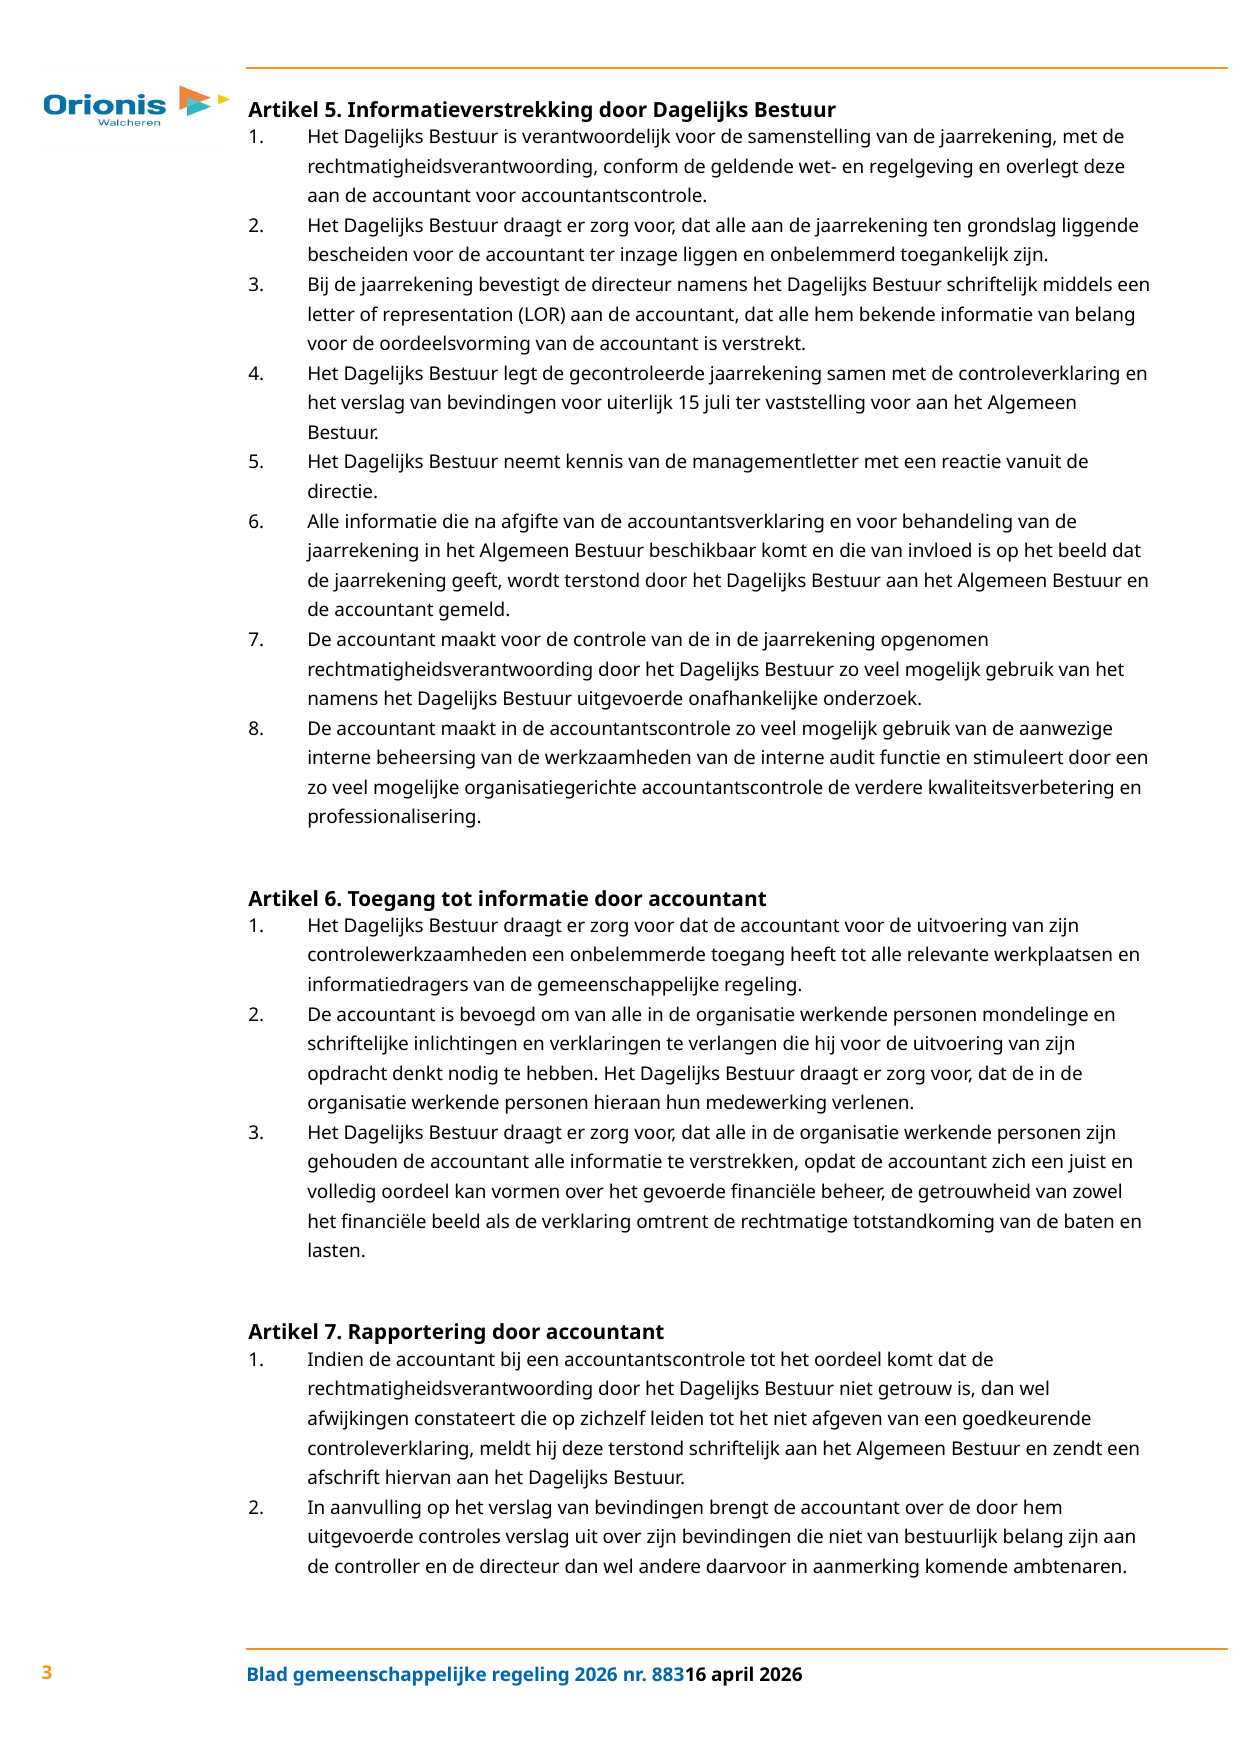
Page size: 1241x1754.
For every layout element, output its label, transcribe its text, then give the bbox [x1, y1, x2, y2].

list In aanvulling op het verslag van bevindingen brengt de accountant over de door hem uitgevoerde controles verslag uit over zijn bevindingen die niet van bestuurlijk belang zijn aan de controller en de directeur dan wel andere daarvoor in aanmerking komende ambtenaren. [248, 1494, 1152, 1579]
list De accountant maakt voor de controle van de in de jaarrekening opgenomen rechtmatigheidsverantwoording door het Dagelijks Bestuur zo veel mogelijk gebruik van het namens het Dagelijks Bestuur uitgevoerde onafhankelijke onderzoek. [248, 626, 1152, 711]
list Het Dagelijks Bestuur legt de gecontroleerde jaarrekening samen met de controleverklaring en het verslag van bevindingen voor uiterlijk 15 juli ter vaststelling voor aan het Algemeen Bestuur. [248, 360, 1152, 445]
text Artikel 7. Rapportering door accountant [248, 1317, 1152, 1346]
text Artikel 6. Toegang tot informatie door accountant [248, 884, 1152, 912]
list Alle informatie die na afgifte van de accountantsverklaring en voor behandeling van de jaarrekening in het Algemeen Bestuur beschikbaar komt en die van invloed is op het beeld dat de jaarrekening geeft, wordt terstond door het Dagelijks Bestuur aan het Algemeen Bestuur en de accountant gemeld. [248, 508, 1152, 622]
list Het Dagelijks Bestuur is verantwoordelijk voor de samenstelling van de jaarrekening, met de rechtmatigheidsverantwoording, conform de geldende wet- en regelgeving en overlegt deze aan de accountant voor accountantscontrole. [248, 123, 1152, 208]
list Het Dagelijks Bestuur draagt er zorg voor, dat alle in de organisatie werkende personen zijn gehouden de accountant alle informatie te verstrekken, opdat de accountant zich een juist en volledig oordeel kan vormen over het gevoerde financiële beheer, de getrouwheid van zowel het financiële beeld als de verklaring omtrent de rechtmatige totstandkoming van de baten en lasten. [248, 1119, 1152, 1263]
list Bij de jaarrekening bevestigt de directeur namens het Dagelijks Bestuur schriftelijk middels een letter of representation (LOR) aan de accountant, dat alle hem bekende informatie van belang voor de oordeelsvorming van de accountant is verstrekt. [248, 271, 1152, 356]
text Artikel 5. Informatieverstrekking door Dagelijks Bestuur [248, 95, 1152, 123]
list Het Dagelijks Bestuur draagt er zorg voor dat de accountant voor de uitvoering van zijn controlewerkzaamheden een onbelemmerde toegang heeft tot alle relevante werkplaatsen en informatiedragers van de gemeenschappelijke regeling. [248, 912, 1152, 997]
list Het Dagelijks Bestuur draagt er zorg voor, dat alle aan de jaarrekening ten grondslag liggende bescheiden voor de accountant ter inzage liggen en onbelemmerd toegankelijk zijn. [248, 212, 1152, 267]
list Indien de accountant bij een accountantscontrole tot het oordeel komt dat de rechtmatigheidsverantwoording door het Dagelijks Bestuur niet getrouw is, dan wel afwijkingen constateert die op zichzelf leiden tot het niet afgeven van een goedkeurende controleverklaring, meldt hij deze terstond schriftelijk aan het Algemeen Bestuur en zendt een afschrift hiervan aan het Dagelijks Bestuur. [248, 1346, 1152, 1490]
list De accountant is bevoegd om van alle in de organisatie werkende personen mondelinge en schriftelijke inlichtingen en verklaringen te verlangen die hij voor de uitvoering van zijn opdracht denkt nodig te hebben. Het Dagelijks Bestuur draagt er zorg voor, dat de in de organisatie werkende personen hieraan hun medewerking verlenen. [248, 1001, 1152, 1115]
list De accountant maakt in de accountantscontrole zo veel mogelijk gebruik van de aanwezige interne beheersing van de werkzaamheden van de interne audit functie en stimuleert door een zo veel mogelijke organisatiegerichte accountantscontrole de verdere kwaliteitsverbetering en professionalisering. [248, 715, 1152, 829]
picture [41, 47, 231, 172]
list Het Dagelijks Bestuur neemt kennis van de managementletter met een reactie vanuit de directie. [248, 449, 1152, 504]
